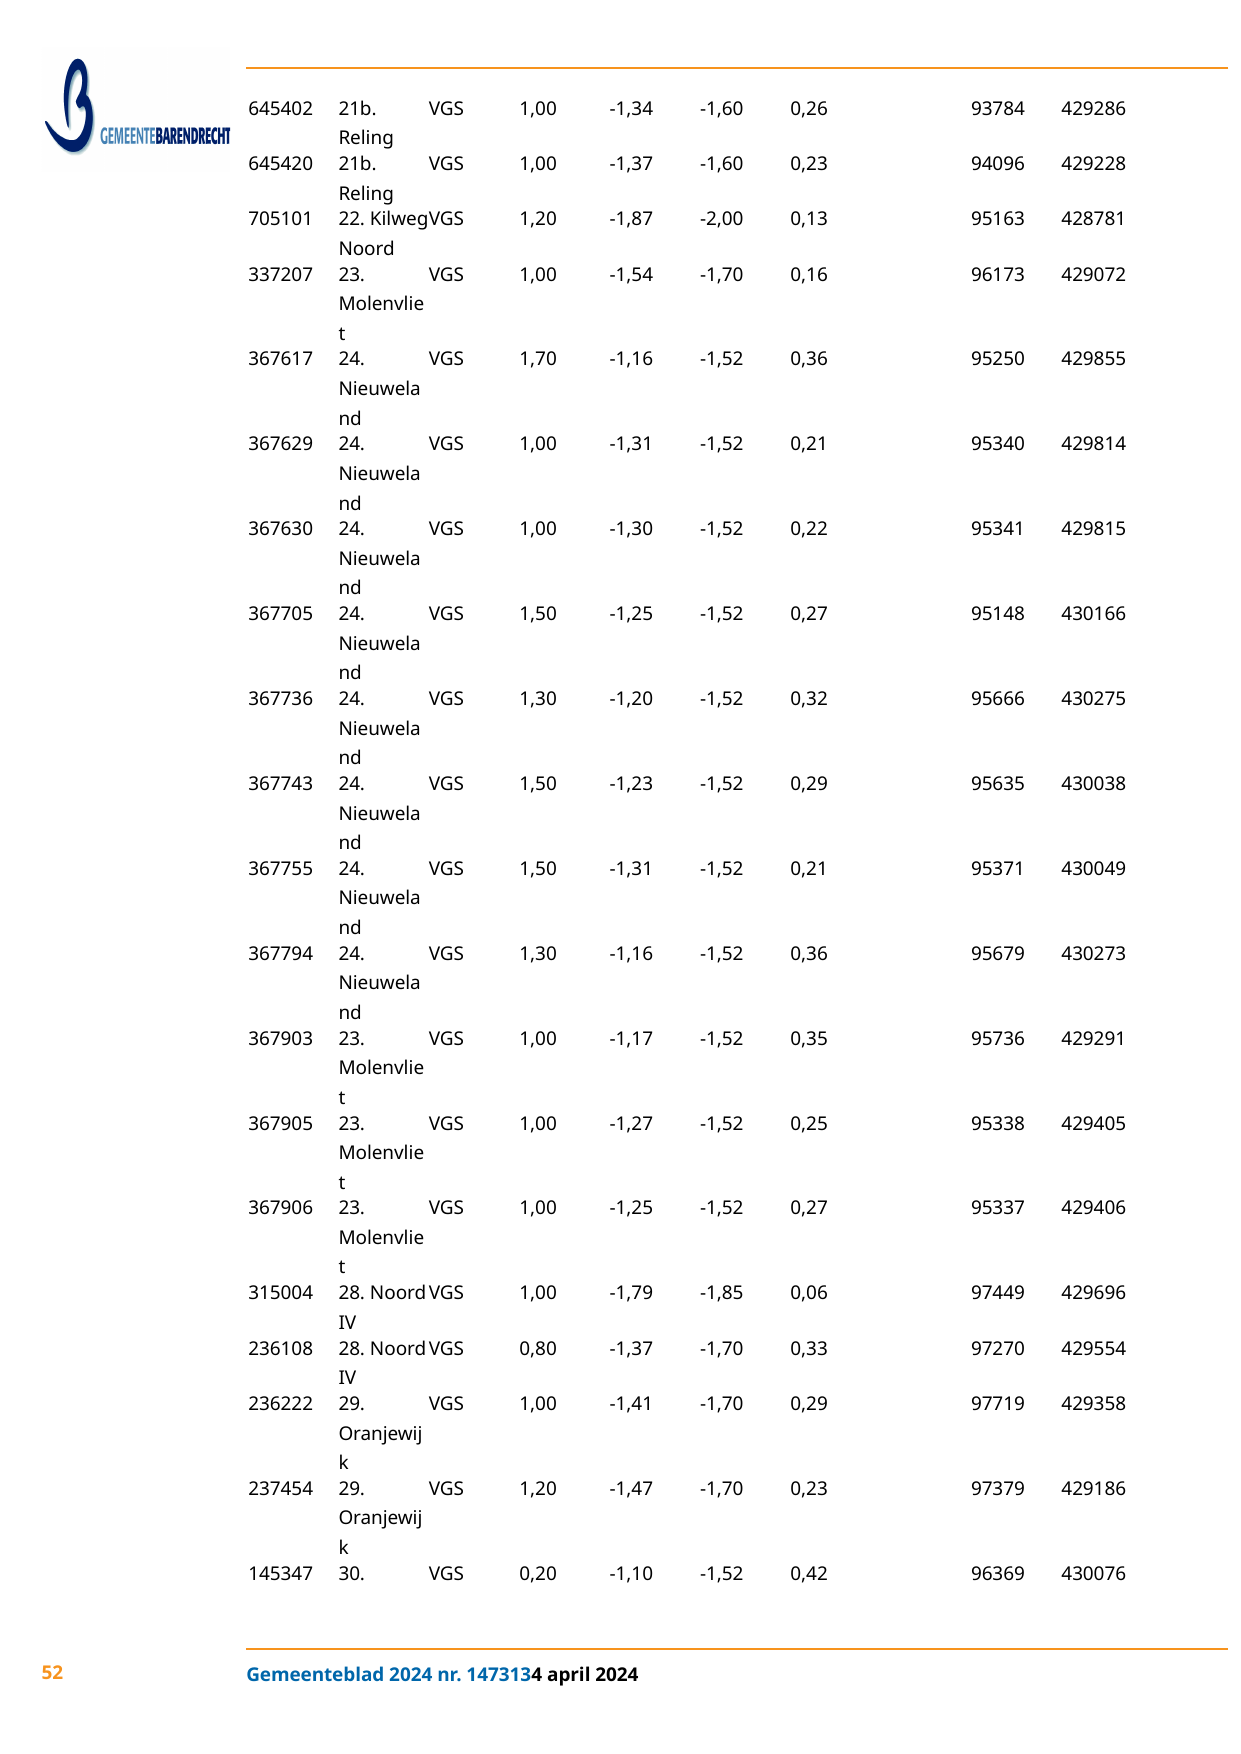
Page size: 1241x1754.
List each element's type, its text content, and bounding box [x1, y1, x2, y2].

table_cell -1,23 [609, 770, 700, 855]
table_cell 95250 [971, 346, 1061, 431]
table_cell 97449 [971, 1280, 1061, 1335]
table_cell [881, 431, 971, 515]
table_cell 1,20 [519, 205, 609, 261]
table_cell 24. Nieuweland [338, 600, 429, 685]
table_cell 0,25 [790, 1110, 881, 1194]
table_cell 337207 [248, 261, 338, 346]
table_cell 1,50 [519, 770, 609, 855]
table_cell 29. Oranjewijk [338, 1475, 429, 1560]
table_cell 430038 [1061, 770, 1152, 855]
table_cell 0,42 [790, 1560, 881, 1586]
table_cell 429405 [1061, 1110, 1152, 1194]
table_cell 95341 [971, 515, 1061, 600]
table_cell 645420 [248, 150, 338, 205]
table_cell 1,00 [519, 1110, 609, 1194]
table_cell 0,29 [790, 770, 881, 855]
table_cell VGS [429, 940, 519, 1025]
table_cell 24. Nieuweland [338, 515, 429, 600]
table_cell 0,20 [519, 1560, 609, 1586]
table_cell [881, 95, 971, 150]
table_cell 367794 [248, 940, 338, 1025]
table_cell VGS [429, 1195, 519, 1279]
table_cell 0,32 [790, 685, 881, 770]
table_cell 705101 [248, 205, 338, 261]
table_cell 367903 [248, 1025, 338, 1110]
table_cell 428781 [1061, 205, 1152, 261]
table_cell 1,00 [519, 1280, 609, 1335]
table_cell 367736 [248, 685, 338, 770]
table_cell -2,00 [700, 205, 790, 261]
table_cell 95338 [971, 1110, 1061, 1194]
table_cell -1,37 [609, 150, 700, 205]
table_cell 0,23 [790, 150, 881, 205]
table_cell 23. Molenvliet [338, 1025, 429, 1110]
table_cell 95635 [971, 770, 1061, 855]
table_cell 0,35 [790, 1025, 881, 1110]
table_cell -1,52 [700, 855, 790, 940]
table_cell 1,00 [519, 261, 609, 346]
table_cell 95163 [971, 205, 1061, 261]
table_cell 0,23 [790, 1475, 881, 1560]
table_cell 95666 [971, 685, 1061, 770]
table_cell VGS [429, 346, 519, 431]
table_cell 97379 [971, 1475, 1061, 1560]
table_cell 429358 [1061, 1390, 1152, 1475]
table_cell VGS [429, 205, 519, 261]
picture [41, 47, 231, 172]
table_cell 23. Molenvliet [338, 1110, 429, 1194]
table_cell 0,27 [790, 1195, 881, 1279]
table_cell VGS [429, 1390, 519, 1475]
table_cell -1,25 [609, 1195, 700, 1279]
table_cell [881, 1560, 971, 1586]
table_cell -1,52 [700, 1110, 790, 1194]
table_cell [881, 1110, 971, 1194]
table_cell 1,00 [519, 1195, 609, 1279]
table_cell 1,00 [519, 1390, 609, 1475]
table_cell 1,20 [519, 1475, 609, 1560]
table_cell 0,21 [790, 855, 881, 940]
table_cell 429855 [1061, 346, 1152, 431]
table_cell -1,87 [609, 205, 700, 261]
table_cell 23. Molenvliet [338, 1195, 429, 1279]
table_cell -1,52 [700, 431, 790, 515]
table_cell 95337 [971, 1195, 1061, 1279]
table_cell 95148 [971, 600, 1061, 685]
table_cell VGS [429, 770, 519, 855]
table_cell 237454 [248, 1475, 338, 1560]
table_cell 24. Nieuweland [338, 855, 429, 940]
table_cell -1,70 [700, 1475, 790, 1560]
table_cell 367705 [248, 600, 338, 685]
table_cell [881, 261, 971, 346]
table_cell -1,79 [609, 1280, 700, 1335]
table_cell 430166 [1061, 600, 1152, 685]
table_cell 22. Kilweg Noord [338, 205, 429, 261]
table_cell [881, 150, 971, 205]
table_cell -1,31 [609, 855, 700, 940]
table_cell 0,27 [790, 600, 881, 685]
table_cell 430275 [1061, 685, 1152, 770]
table_cell -1,10 [609, 1560, 700, 1586]
table_cell -1,60 [700, 150, 790, 205]
table_cell VGS [429, 685, 519, 770]
table_cell 28. Noord IV [338, 1335, 429, 1390]
table_cell -1,31 [609, 431, 700, 515]
table_cell -1,70 [700, 1390, 790, 1475]
table_cell [881, 1390, 971, 1475]
table_cell 430273 [1061, 940, 1152, 1025]
table_cell 1,00 [519, 95, 609, 150]
table_cell 0,80 [519, 1335, 609, 1390]
table_cell 429406 [1061, 1195, 1152, 1279]
table_cell -1,70 [700, 1335, 790, 1390]
table_cell -1,16 [609, 346, 700, 431]
table_cell 367743 [248, 770, 338, 855]
table_cell 0,13 [790, 205, 881, 261]
table_cell VGS [429, 1110, 519, 1194]
table_cell VGS [429, 1025, 519, 1110]
table_cell 96369 [971, 1560, 1061, 1586]
table_cell 0,06 [790, 1280, 881, 1335]
table_cell 645402 [248, 95, 338, 150]
table_cell VGS [429, 431, 519, 515]
table_cell 1,30 [519, 685, 609, 770]
table_cell 0,26 [790, 95, 881, 150]
table_cell 429072 [1061, 261, 1152, 346]
table_cell VGS [429, 1280, 519, 1335]
table_cell -1,52 [700, 685, 790, 770]
table_cell 24. Nieuweland [338, 431, 429, 515]
table_cell [881, 770, 971, 855]
table_cell 429554 [1061, 1335, 1152, 1390]
table_cell 145347 [248, 1560, 338, 1586]
table_cell 236222 [248, 1390, 338, 1475]
table_cell 1,50 [519, 600, 609, 685]
table_cell [881, 1025, 971, 1110]
table_cell -1,85 [700, 1280, 790, 1335]
table_cell 23. Molenvliet [338, 261, 429, 346]
table_cell 95736 [971, 1025, 1061, 1110]
table_cell 429815 [1061, 515, 1152, 600]
table_cell 429291 [1061, 1025, 1152, 1110]
table_cell 21b. Reling [338, 95, 429, 150]
table_cell 429286 [1061, 95, 1152, 150]
table_cell -1,52 [700, 1195, 790, 1279]
table_cell -1,34 [609, 95, 700, 150]
table_cell VGS [429, 261, 519, 346]
table_cell 0,36 [790, 346, 881, 431]
table_cell 430076 [1061, 1560, 1152, 1586]
table_cell [881, 1195, 971, 1279]
table_cell 0,36 [790, 940, 881, 1025]
table_cell 93784 [971, 95, 1061, 150]
table_cell 1,50 [519, 855, 609, 940]
table_cell [881, 1475, 971, 1560]
table_cell [881, 1335, 971, 1390]
table_cell 367905 [248, 1110, 338, 1194]
table_cell 367630 [248, 515, 338, 600]
table_cell 1,00 [519, 1025, 609, 1110]
table_cell 430049 [1061, 855, 1152, 940]
table_cell 24. Nieuweland [338, 346, 429, 431]
table_cell VGS [429, 600, 519, 685]
table_cell 97719 [971, 1390, 1061, 1475]
table_cell 24. Nieuweland [338, 940, 429, 1025]
table_cell -1,27 [609, 1110, 700, 1194]
table_cell VGS [429, 855, 519, 940]
table_cell -1,17 [609, 1025, 700, 1110]
table_cell VGS [429, 1475, 519, 1560]
table_cell [881, 346, 971, 431]
table_cell -1,37 [609, 1335, 700, 1390]
table_cell 315004 [248, 1280, 338, 1335]
table_cell 1,00 [519, 150, 609, 205]
table_cell 236108 [248, 1335, 338, 1390]
table_cell -1,30 [609, 515, 700, 600]
table_cell [881, 600, 971, 685]
table_cell 95371 [971, 855, 1061, 940]
table_cell VGS [429, 95, 519, 150]
table_cell 367755 [248, 855, 338, 940]
table_cell 1,70 [519, 346, 609, 431]
table_cell 0,22 [790, 515, 881, 600]
table_cell [881, 205, 971, 261]
table_cell 94096 [971, 150, 1061, 205]
table_cell 429814 [1061, 431, 1152, 515]
table_cell -1,52 [700, 515, 790, 600]
table_cell [881, 685, 971, 770]
table_cell 28. Noord IV [338, 1280, 429, 1335]
table_cell 95340 [971, 431, 1061, 515]
table_cell 1,30 [519, 940, 609, 1025]
table_cell -1,70 [700, 261, 790, 346]
table_cell 96173 [971, 261, 1061, 346]
table_cell 367629 [248, 431, 338, 515]
table_cell -1,41 [609, 1390, 700, 1475]
table_cell -1,25 [609, 600, 700, 685]
table_cell 97270 [971, 1335, 1061, 1390]
table_cell 0,33 [790, 1335, 881, 1390]
table_cell -1,16 [609, 940, 700, 1025]
table_cell VGS [429, 1560, 519, 1586]
table_cell 0,21 [790, 431, 881, 515]
table_cell VGS [429, 1335, 519, 1390]
table_cell VGS [429, 515, 519, 600]
table_cell -1,52 [700, 1025, 790, 1110]
table_cell [881, 855, 971, 940]
table_cell 0,29 [790, 1390, 881, 1475]
table_cell 1,00 [519, 515, 609, 600]
table_cell [881, 1280, 971, 1335]
table_cell 367617 [248, 346, 338, 431]
table_cell VGS [429, 150, 519, 205]
table_cell -1,20 [609, 685, 700, 770]
table_cell [881, 515, 971, 600]
table_cell 24. Nieuweland [338, 770, 429, 855]
table_cell -1,47 [609, 1475, 700, 1560]
table_cell -1,52 [700, 600, 790, 685]
table_cell 95679 [971, 940, 1061, 1025]
table_cell 429696 [1061, 1280, 1152, 1335]
table_cell -1,52 [700, 1560, 790, 1586]
table_cell -1,52 [700, 940, 790, 1025]
table_cell -1,60 [700, 95, 790, 150]
table_cell -1,52 [700, 770, 790, 855]
table_cell [881, 940, 971, 1025]
table_cell 30. [338, 1560, 429, 1586]
table_cell 24. Nieuweland [338, 685, 429, 770]
table_cell 367906 [248, 1195, 338, 1279]
table_cell 429228 [1061, 150, 1152, 205]
table_cell 0,16 [790, 261, 881, 346]
table_cell -1,52 [700, 346, 790, 431]
table_cell 29. Oranjewijk [338, 1390, 429, 1475]
table_cell -1,54 [609, 261, 700, 346]
table_cell 21b. Reling [338, 150, 429, 205]
table_cell 429186 [1061, 1475, 1152, 1560]
table_cell 1,00 [519, 431, 609, 515]
